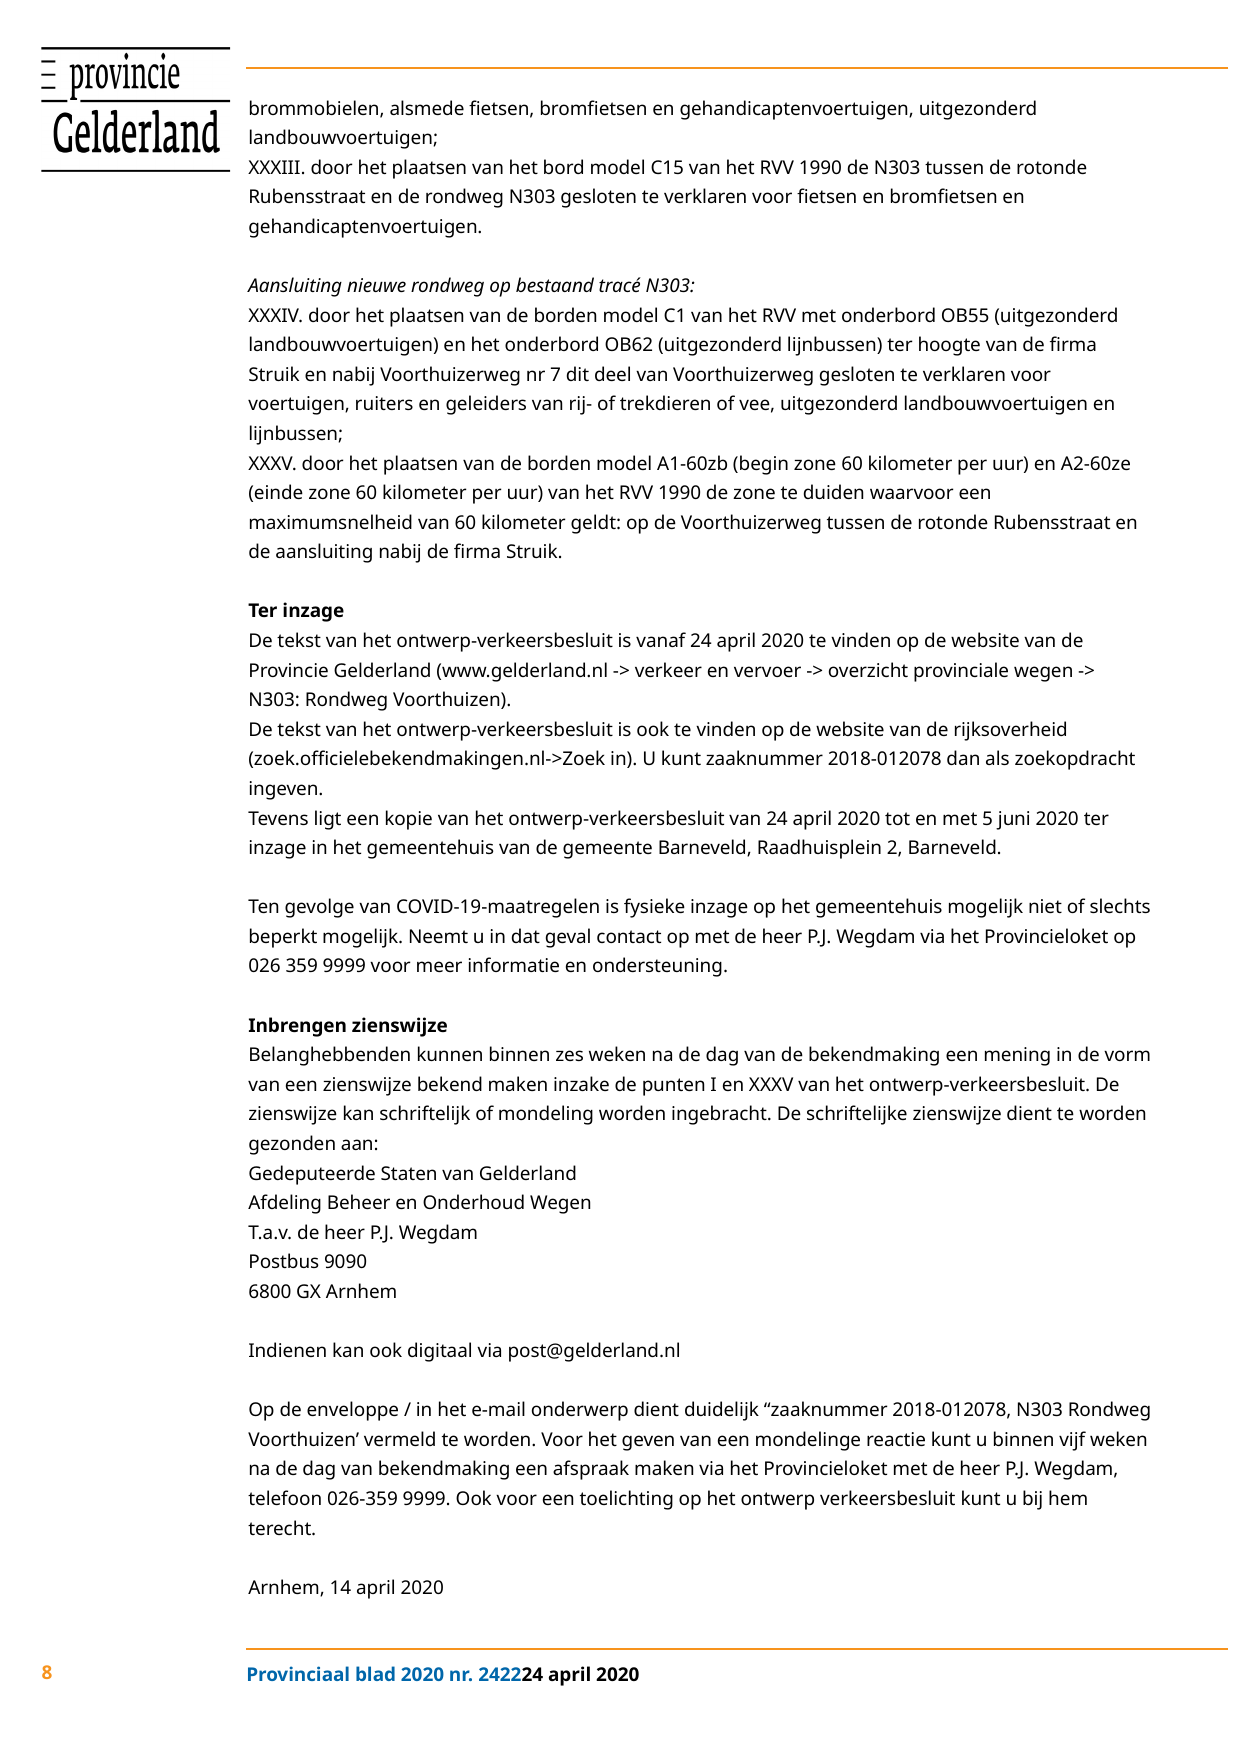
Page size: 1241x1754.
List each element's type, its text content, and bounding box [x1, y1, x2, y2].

text Belanghebbenden kunnen binnen zes weken na de dag van de bekendmaking een mening in de vorm van een zienswijze bekend maken inzake de punten I en XXXV van het ontwerp-verkeersbesluit. De zienswijze kan schriftelijk of mondeling worden ingebracht. De schriftelijke zienswijze dient te worden gezonden aan: [248, 1041, 1152, 1156]
text De tekst van het ontwerp-verkeersbesluit is ook te vinden op de website van de rijksoverheid (zoek.officielebekendmakingen.nl->Zoek in). U kunt zaaknummer 2018-012078 dan als zoekopdracht ingeven. [248, 716, 1152, 801]
text Afdeling Beheer en Onderhoud Wegen [248, 1189, 1152, 1215]
picture [41, 47, 231, 172]
text Ter inzage [248, 598, 1152, 623]
text Inbrengen zienswijze [248, 1012, 1152, 1038]
text XXXIV. door het plaatsen van de borden model C1 van het RVV met onderbord OB55 (uitgezonderd landbouwvoertuigen) en het onderbord OB62 (uitgezonderd lijnbussen) ter hoogte van de firma Struik en nabij Voorthuizerweg nr 7 dit deel van Voorthuizerweg gesloten te verklaren voor voertuigen, ruiters en geleiders van rij- of trekdieren of vee, uitgezonderd landbouwvoertuigen en lijnbussen; [248, 302, 1152, 446]
text Postbus 9090 [248, 1248, 1152, 1274]
text Ten gevolge van COVID-19-maatregelen is fysieke inzage op het gemeentehuis mogelijk niet of slechts beperkt mogelijk. Neemt u in dat geval contact op met de heer P.J. Wegdam via het Provincieloket op 026 359 9999 voor meer informatie en ondersteuning. [248, 893, 1152, 978]
text XXXIII. door het plaatsen van het bord model C15 van het RVV 1990 de N303 tussen de rotonde Rubensstraat en de rondweg N303 gesloten te verklaren voor fietsen en bromfietsen en gehandicaptenvoertuigen. [248, 154, 1152, 239]
text Tevens ligt een kopie van het ontwerp-verkeersbesluit van 24 april 2020 tot en met 5 juni 2020 ter inzage in het gemeentehuis van de gemeente Barneveld, Raadhuisplein 2, Barneveld. [248, 805, 1152, 860]
text Aansluiting nieuwe rondweg op bestaand tracé N303: [248, 272, 1152, 298]
text Indienen kan ook digitaal via post@gelderland.nl [248, 1337, 1152, 1363]
text 6800 GX Arnhem [248, 1278, 1152, 1304]
text XXXV. door het plaatsen van de borden model A1-60zb (begin zone 60 kilometer per uur) en A2-60ze (einde zone 60 kilometer per uur) van het RVV 1990 de zone te duiden waarvoor een maximumsnelheid van 60 kilometer geldt: op de Voorthuizerweg tussen de rotonde Rubensstraat en de aansluiting nabij de firma Struik. [248, 450, 1152, 564]
text brommobielen, alsmede fietsen, bromfietsen en gehandicaptenvoertuigen, uitgezonderd landbouwvoertuigen; [248, 95, 1152, 150]
text Op de enveloppe / in het e-mail onderwerp dient duidelijk “zaaknummer 2018-012078, N303 Rondweg Voorthuizen’ vermeld te worden. Voor het geven van een mondelinge reactie kunt u binnen vijf weken na de dag van bekendmaking een afspraak maken via het Provincieloket met de heer P.J. Wegdam, telefoon 026-359 9999. Ook voor een toelichting op het ontwerp verkeersbesluit kunt u bij hem terecht. [248, 1396, 1152, 1541]
text De tekst van het ontwerp-verkeersbesluit is vanaf 24 april 2020 te vinden op de website van de Provincie Gelderland (www.gelderland.nl -> verkeer en vervoer -> overzicht provinciale wegen -> N303: Rondweg Voorthuizen). [248, 627, 1152, 712]
text T.a.v. de heer P.J. Wegdam [248, 1219, 1152, 1245]
text Arnhem, 14 april 2020 [248, 1574, 1152, 1600]
text Gedeputeerde Staten van Gelderland [248, 1160, 1152, 1186]
